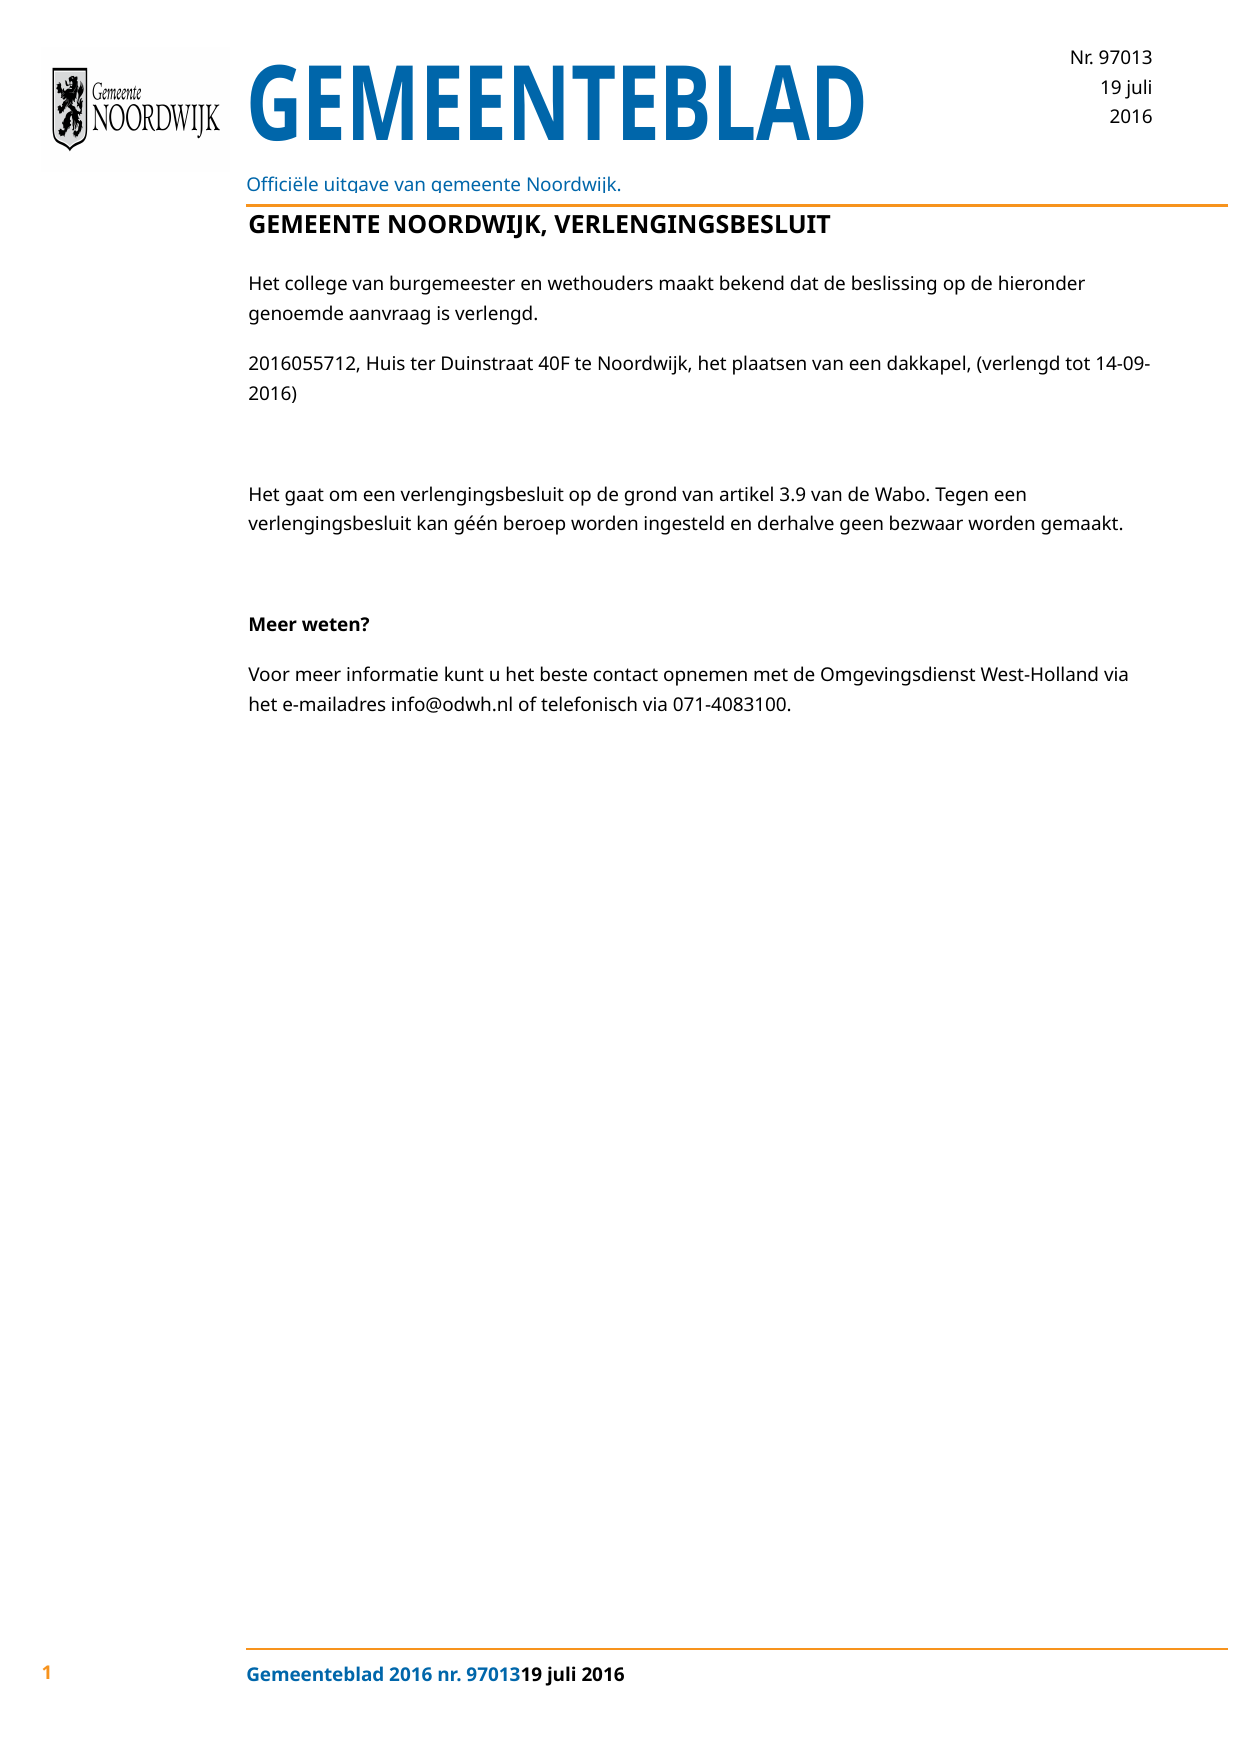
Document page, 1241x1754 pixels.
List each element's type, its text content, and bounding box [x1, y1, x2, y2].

text 2016055712, Huis ter Duinstraat 40F te Noordwijk, het plaatsen van een dakkapel, (verlengd tot 14-09-2016) [248, 350, 1152, 406]
text Voor meer informatie kunt u het beste contact opnemen met de Omgevingsdienst West-Holland via het e-mailadres info@odwh.nl of telefonisch via 071-4083100. [248, 662, 1152, 717]
picture [41, 47, 231, 172]
text Meer weten? [248, 611, 1152, 637]
text Het college van burgemeester en wethouders maakt bekend dat de beslissing op de hieronder genoemde aanvraag is verlengd. [248, 270, 1152, 326]
text Het gaat om een verlengingsbesluit op de grond van artikel 3.9 van de Wabo. Tegen een verlengingsbesluit kan géén beroep worden ingesteld en derhalve geen bezwaar worden gemaakt. [248, 481, 1152, 536]
text GEMEENTE NOORDWIJK, VERLENGINGSBESLUIT [248, 207, 1152, 241]
